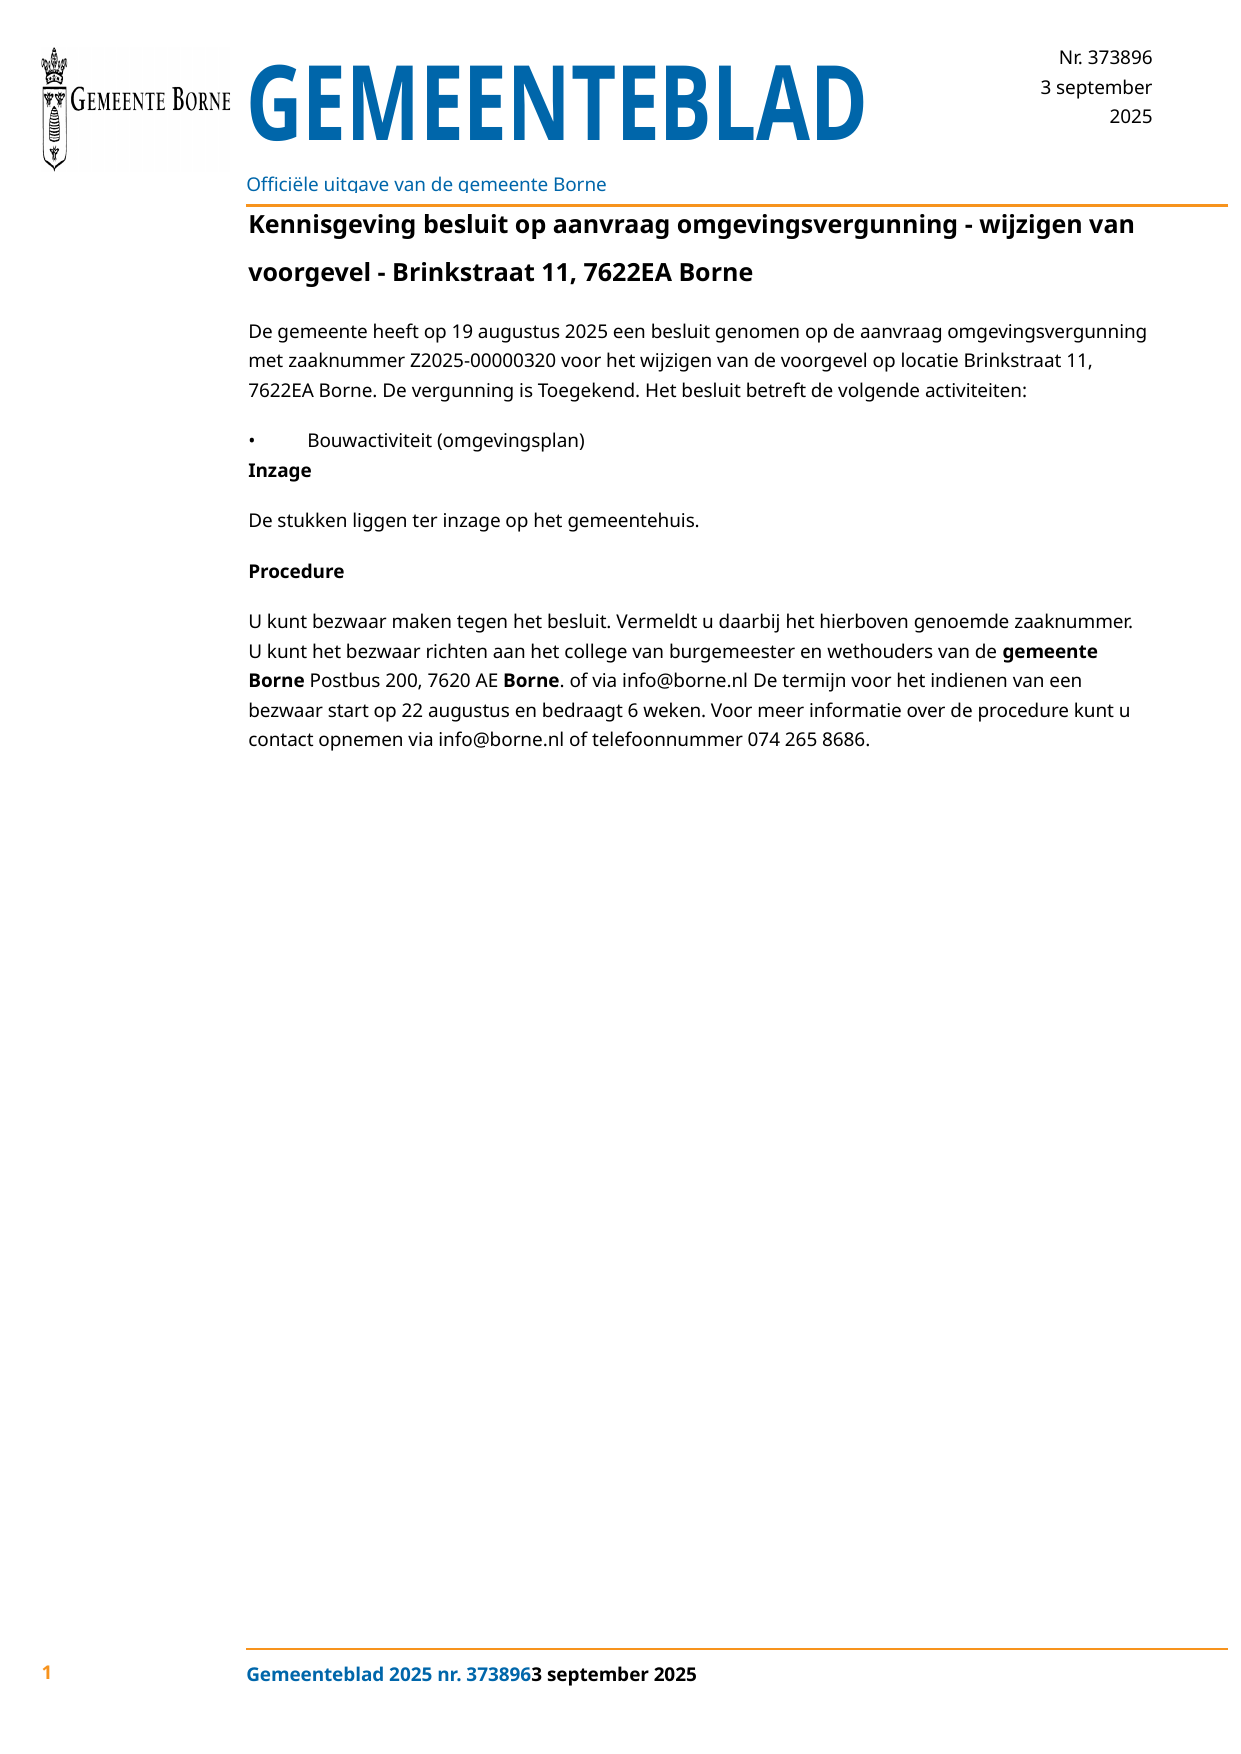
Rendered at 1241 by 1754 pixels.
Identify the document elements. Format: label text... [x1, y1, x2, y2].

text Kennisgeving besluit op aanvraag omgevingsvergunning - wijzigen van voorgevel - Brinkstraat 11, 7622EA Borne [248, 207, 1152, 288]
text U kunt bezwaar maken tegen het besluit. Vermeldt u daarbij het hierboven genoemde zaaknummer. U kunt het bezwaar richten aan het college van burgemeester en wethouders van de gemeente Borne Postbus 200, 7620 AE Borne. of via info@borne.nl De termijn voor het indienen van een bezwaar start op 22 augustus en bedraagt 6 weken. Voor meer informatie over de procedure kunt u contact opnemen via info@borne.nl of telefoonnummer 074 265 8686. [248, 608, 1152, 752]
list Bouwactiviteit (omgevingsplan) [248, 427, 1152, 453]
text Inzage [248, 457, 1152, 483]
text De stukken liggen ter inzage op het gemeentehuis. [248, 507, 1152, 533]
text De gemeente heeft op 19 augustus 2025 een besluit genomen op de aanvraag omgevingsvergunning met zaaknummer Z2025-00000320 voor het wijzigen van de voorgevel op locatie Brinkstraat 11, 7622EA Borne. De vergunning is Toegekend. Het besluit betreft de volgende activiteiten: [248, 318, 1152, 403]
picture [41, 47, 231, 172]
text Procedure [248, 558, 1152, 584]
